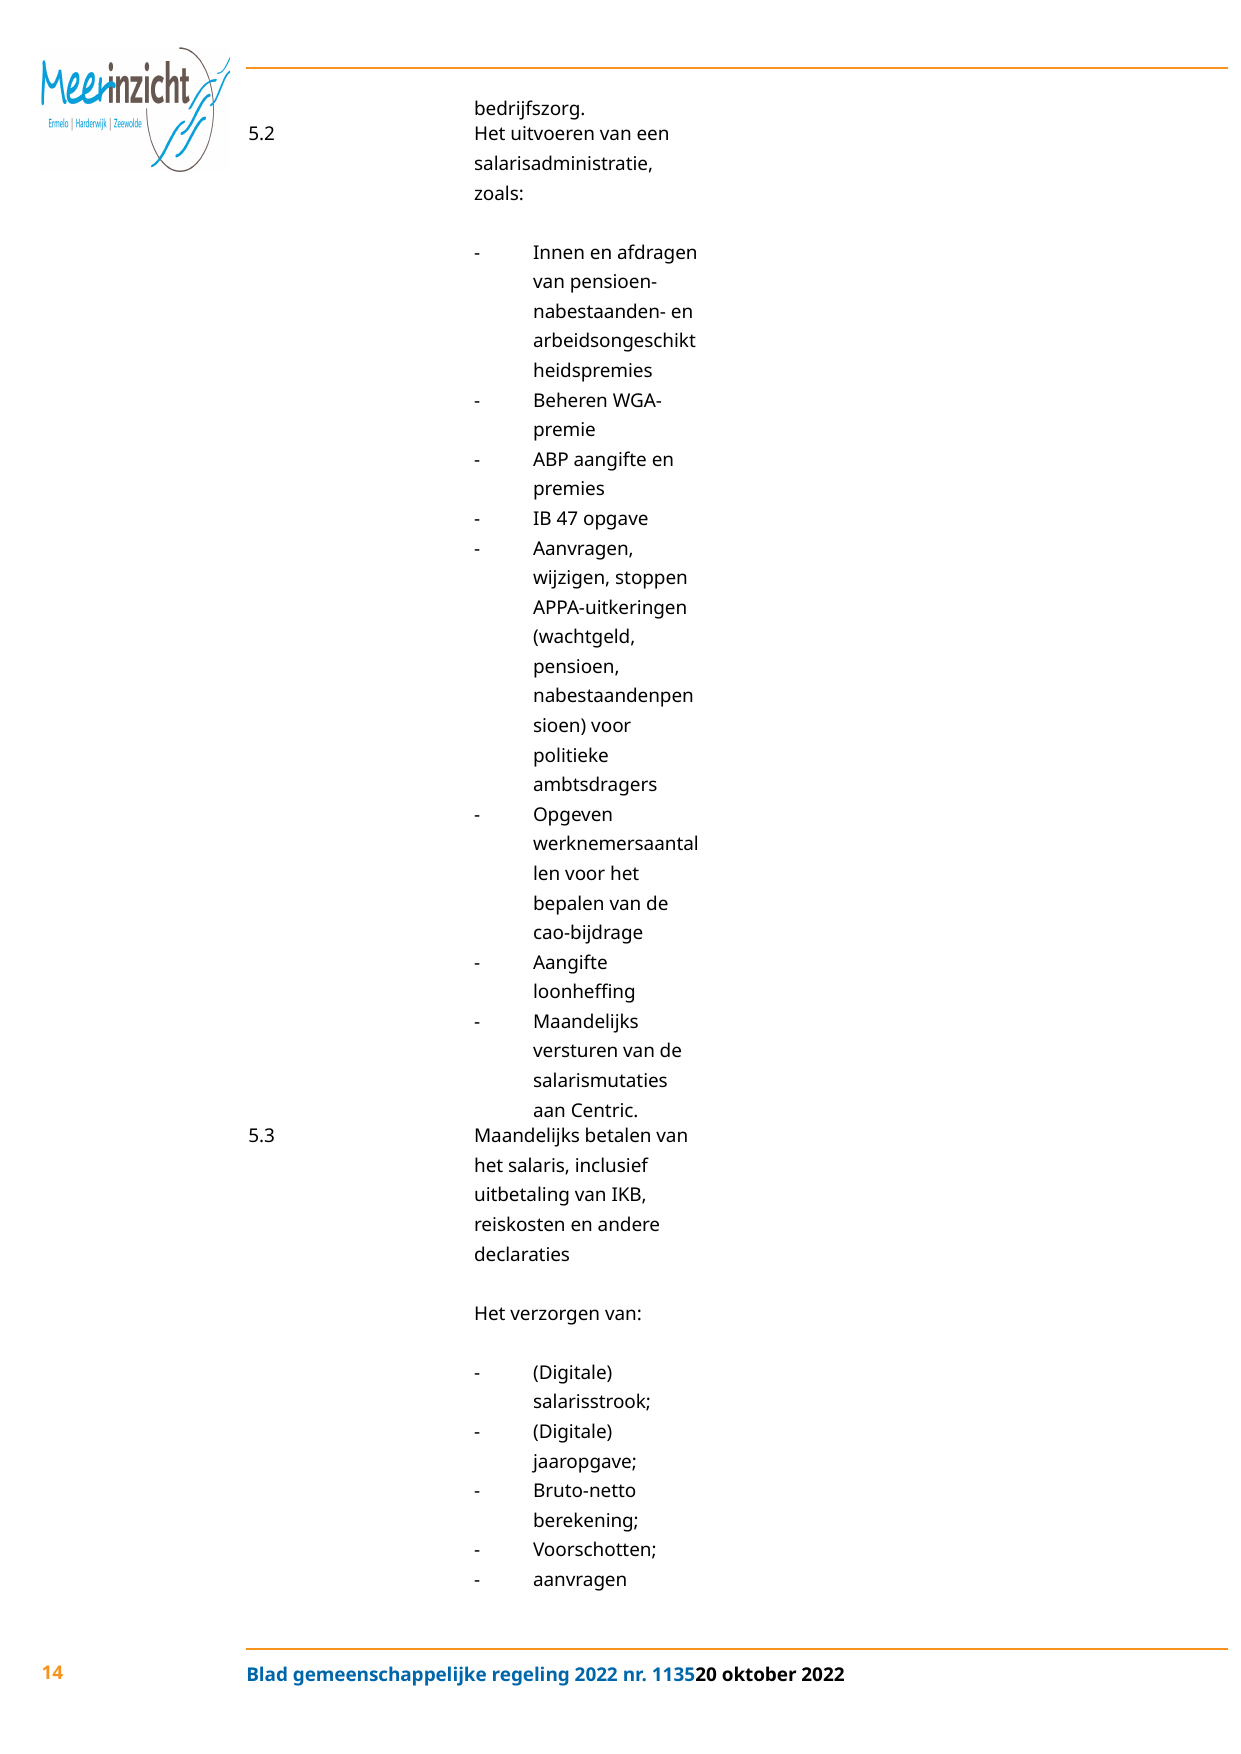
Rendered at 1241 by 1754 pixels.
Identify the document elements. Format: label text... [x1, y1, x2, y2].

table_cell Het uitvoeren van een salarisadministratie, zoals: Innen en afdragen van pensioen- nabestaanden- en arbeidsongeschiktheidspremies Beheren WGA-premie ABP aangifte en premies IB 47 opgave Aanvragen, wijzigen, stoppen APPA-uitkeringen (wachtgeld, pensioen, nabestaandenpensioen) voor politieke ambtsdragers Opgeven werknemersaantallen voor het bepalen van de cao-bijdrage Aangifte loonheffing Maandelijks versturen van de salarismutaties aan Centric. [474, 121, 700, 1122]
table_cell [700, 1123, 1152, 1592]
table_cell 5.3 [248, 1123, 474, 1592]
table_cell [248, 95, 474, 121]
table_cell Maandelijks betalen van het salaris, inclusief uitbetaling van IKB, reiskosten en andere declaraties Het verzorgen van: (Digitale) salarisstrook; (Digitale) jaaropgave; Bruto-netto berekening; Voorschotten; aanvragen [474, 1123, 700, 1592]
table_cell [700, 121, 1152, 1122]
table_cell [700, 95, 1152, 121]
table_cell 5.2 [248, 121, 474, 1122]
table_cell bedrijfszorg. [474, 95, 700, 121]
picture [41, 47, 231, 172]
